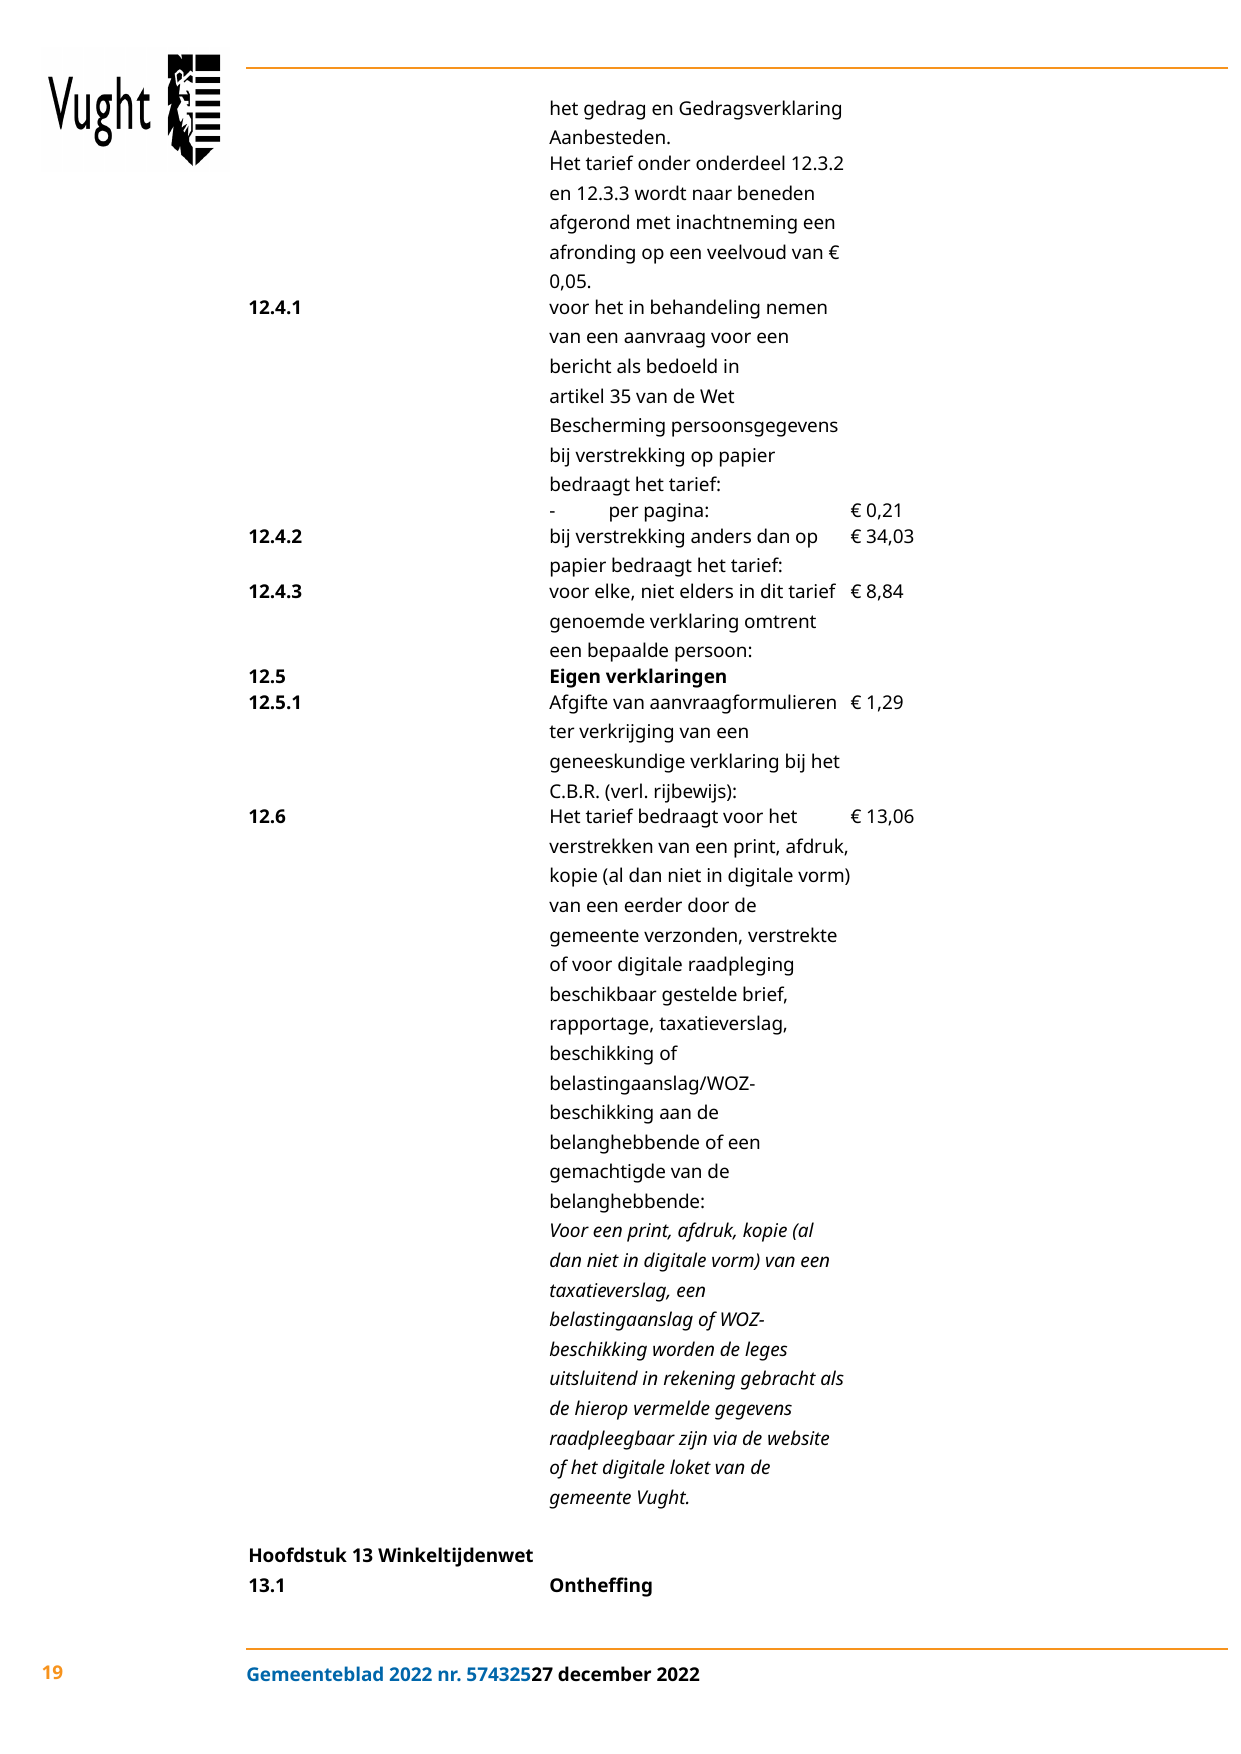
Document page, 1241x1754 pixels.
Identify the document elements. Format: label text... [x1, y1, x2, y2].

table_cell [850, 294, 1152, 497]
picture [41, 47, 231, 172]
table_cell 12.5 [248, 663, 549, 689]
table_header [850, 1572, 1152, 1598]
table_cell voor het in behandeling nemen van een aanvraag voor een bericht als bedoeld in artikel 35 van de Wet Bescherming persoonsgegevens bij verstrekking op papier bedraagt het tarief: [549, 294, 850, 497]
text Hoofdstuk 13 Winkeltijdenwet [248, 1542, 1152, 1568]
table_cell [248, 498, 549, 523]
table_cell [248, 150, 549, 294]
table_cell 12.4.2 [248, 523, 549, 578]
table_cell [850, 150, 1152, 294]
table_cell Eigen verklaringen [549, 663, 850, 689]
table_header 13.1 [248, 1572, 549, 1598]
table_cell [248, 95, 549, 150]
table_cell [850, 95, 1152, 150]
table_cell € 34,03 [850, 523, 1152, 578]
table_cell € 13,06 [850, 804, 1152, 1510]
table_cell 12.4.3 [248, 579, 549, 663]
table_cell per pagina: [549, 498, 850, 523]
table_cell 12.6 [248, 804, 549, 1510]
table_cell Het tarief bedraagt voor het verstrekken van een print, afdruk, kopie (al dan niet in digitale vorm) van een eerder door de gemeente verzonden, verstrekte of voor digitale raadpleging beschikbaar gestelde brief, rapportage, taxatieverslag, beschikking of belastingaanslag/WOZ-beschikking aan de belanghebbende of een gemachtigde van de belanghebbende: Voor een print, afdruk, kopie (al dan niet in digitale vorm) van een taxatieverslag, een belastingaanslag of WOZ-beschikking worden de leges uitsluitend in rekening gebracht als de hierop vermelde gegevens raadpleegbaar zijn via de website of het digitale loket van de gemeente Vught. [549, 804, 850, 1510]
table_cell Afgifte van aanvraagformulieren ter verkrijging van een geneeskundige verklaring bij het C.B.R. (verl. rijbewijs): [549, 689, 850, 803]
table_header Ontheffing [549, 1572, 850, 1598]
table_cell het gedrag en Gedragsverklaring Aanbesteden. [549, 95, 850, 150]
table_cell Het tarief onder onderdeel 12.3.2 en 12.3.3 wordt naar beneden afgerond met inachtneming een afronding op een veelvoud van € 0,05. [549, 150, 850, 294]
table_cell 12.5.1 [248, 689, 549, 803]
table_cell € 8,84 [850, 579, 1152, 663]
table_cell 12.4.1 [248, 294, 549, 497]
table_cell € 1,29 [850, 689, 1152, 803]
table_cell bij verstrekking anders dan op papier bedraagt het tarief: [549, 523, 850, 578]
table_cell voor elke, niet elders in dit tarief genoemde verklaring omtrent een bepaalde persoon: [549, 579, 850, 663]
table_cell [850, 663, 1152, 689]
table_cell € 0,21 [850, 498, 1152, 523]
